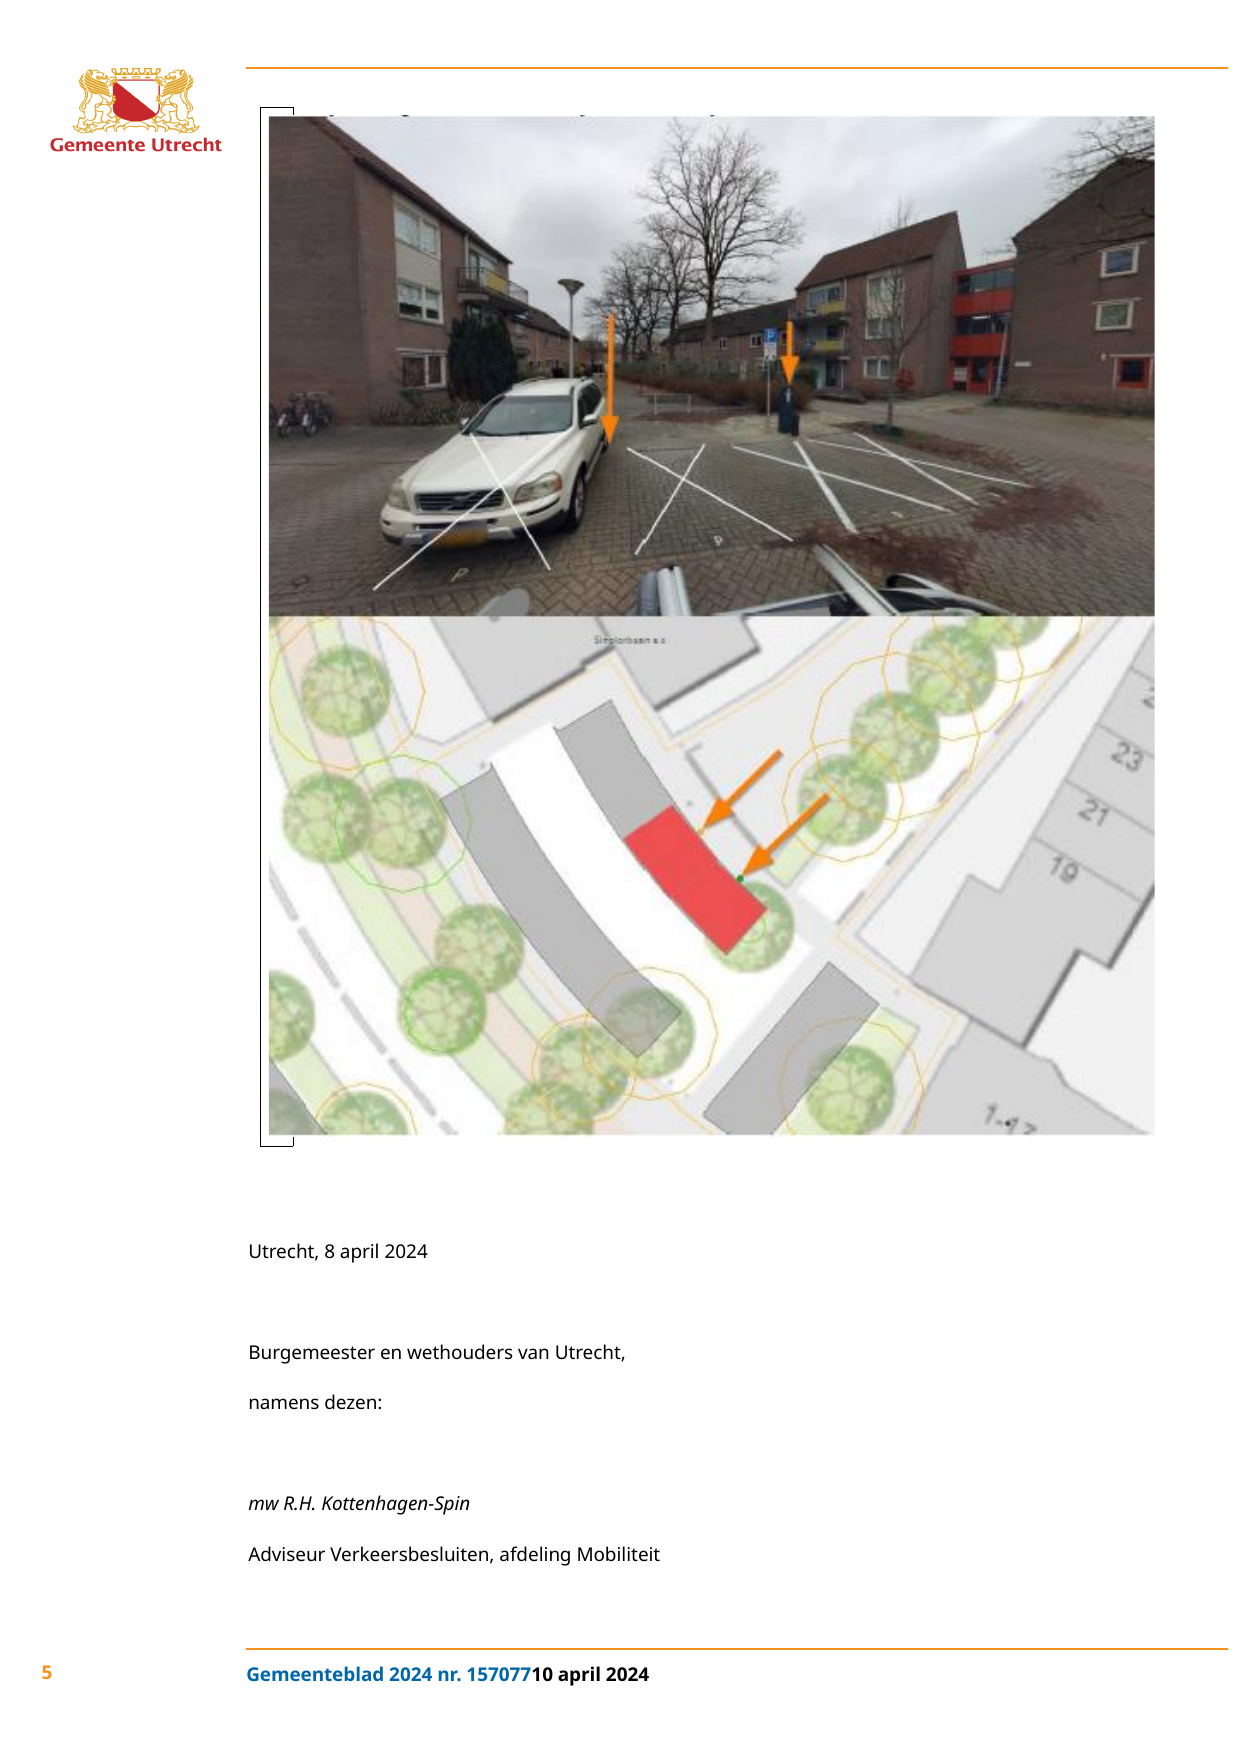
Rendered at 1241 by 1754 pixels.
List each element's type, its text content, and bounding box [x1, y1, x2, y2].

text Adviseur Verkeersbesluiten, afdeling Mobiliteit [248, 1541, 1152, 1566]
text namens dezen: [248, 1389, 1152, 1415]
text mw R.H. Kottenhagen-Spin [248, 1490, 1152, 1516]
picture [41, 47, 231, 172]
picture [268, 115, 1155, 1137]
text Utrecht, 8 april 2024 [248, 1238, 1152, 1264]
text Burgemeester en wethouders van Utrecht, [248, 1339, 1152, 1365]
